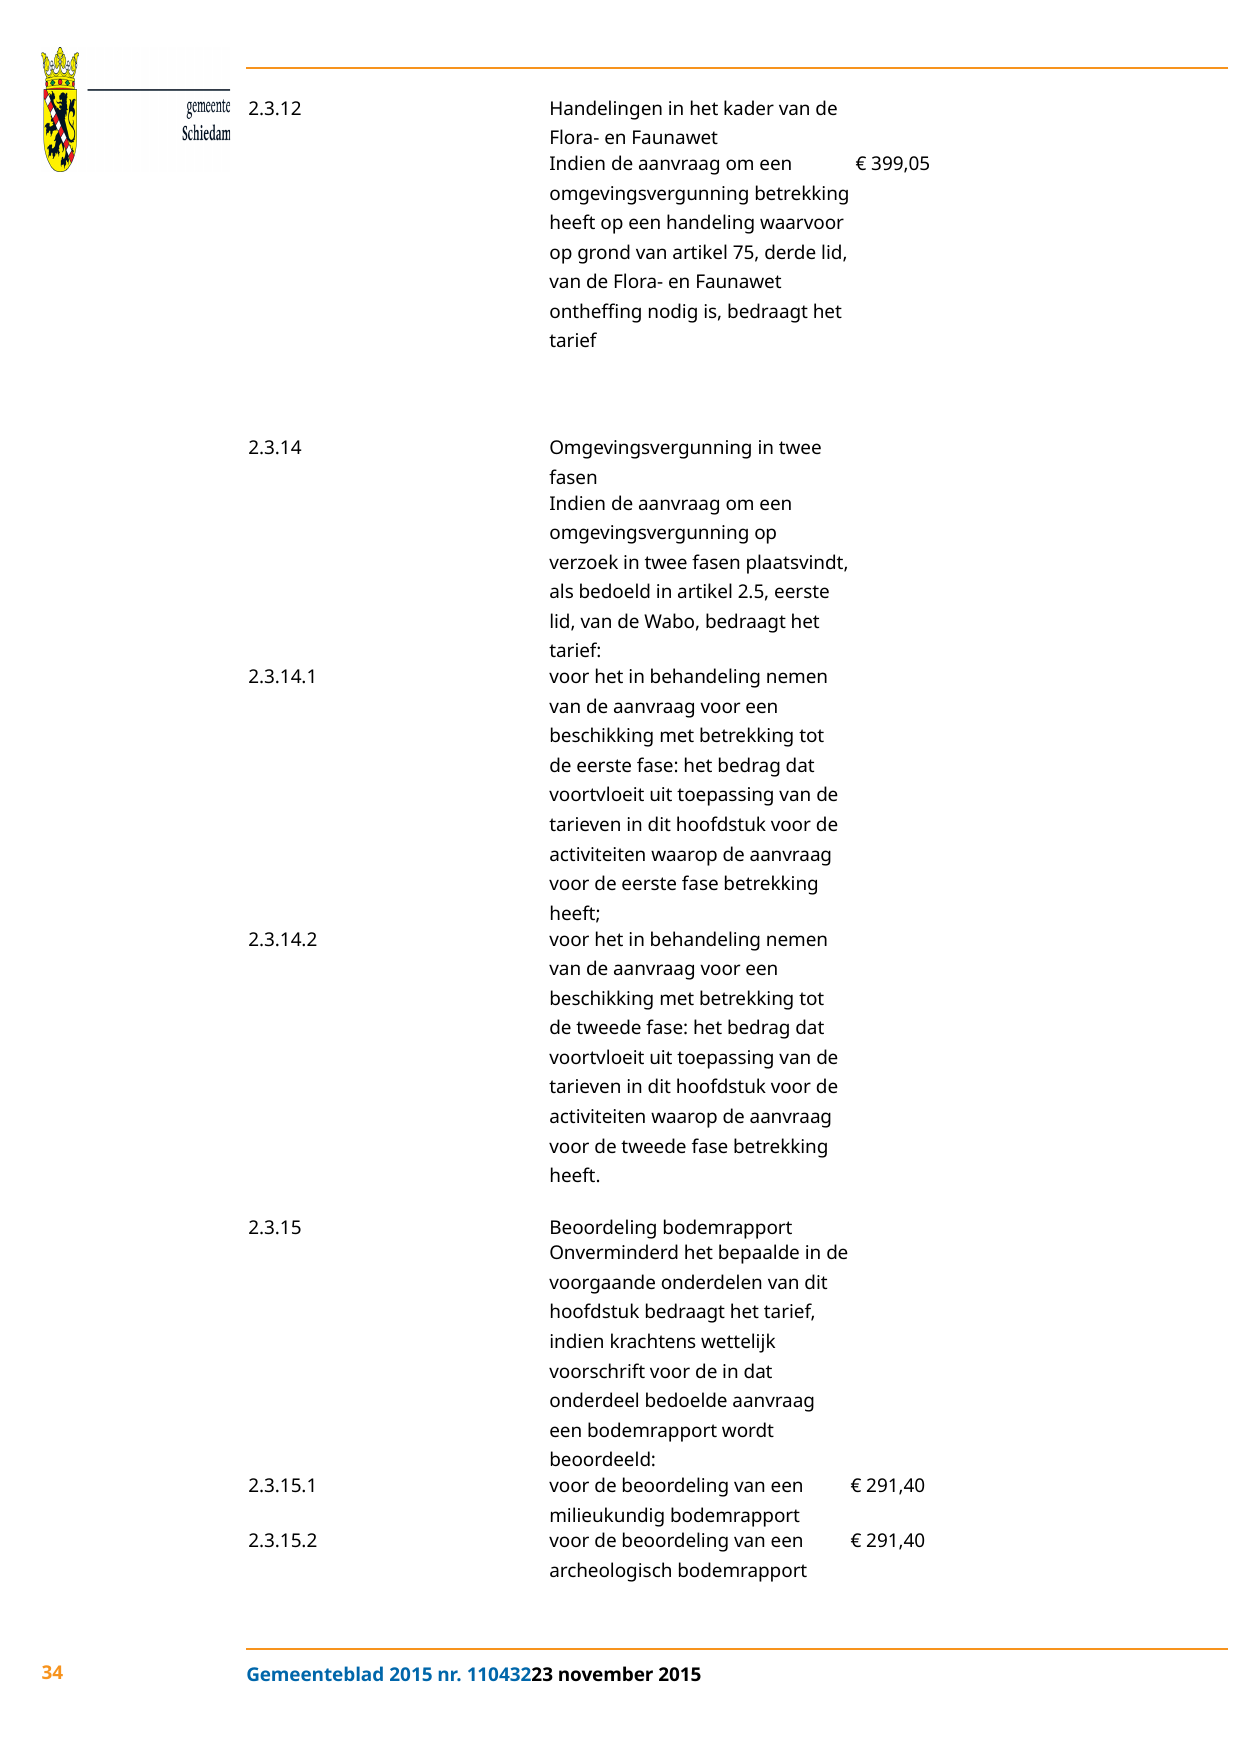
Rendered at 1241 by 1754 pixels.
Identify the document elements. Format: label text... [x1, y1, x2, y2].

table_cell Onverminderd het bepaalde in de voorgaande onderdelen van dit hoofdstuk bedraagt het tarief, indien krachtens wettelijk voorschrift voor de in dat onderdeel bedoelde aanvraag een bodemrapport wordt beoordeeld: [549, 1240, 850, 1472]
table_cell [850, 1240, 1152, 1472]
table_cell 2.3.14.2 [248, 926, 549, 1188]
table_cell [248, 150, 549, 353]
table_cell voor de beoordeling van een archeologisch bodemrapport [549, 1528, 850, 1583]
table_header Omgevingsvergunning in twee fasen [549, 434, 850, 490]
table_cell [850, 926, 1152, 1188]
table_cell [248, 1583, 549, 1609]
table_cell voor de beoordeling van een milieukundig bodemrapport [549, 1473, 850, 1528]
table_cell [549, 1583, 850, 1609]
table_cell [248, 1188, 549, 1214]
table_cell € 291,40 [850, 1528, 1152, 1583]
table_cell [850, 1583, 1152, 1609]
table_cell [850, 490, 1152, 663]
table_cell [248, 1240, 549, 1472]
table_cell Indien de aanvraag om een omgevingsvergunning betrekking heeft op een handeling waarvoor op grond van artikel 75, derde lid, van de Flora- en Faunawet ontheffing nodig is, bedraagt het tarief [549, 150, 850, 353]
table_header [850, 434, 1152, 490]
table_cell [248, 490, 549, 663]
table_cell [850, 1214, 1152, 1239]
table_cell 2.3.14.1 [248, 663, 549, 926]
table_cell [850, 95, 1152, 150]
table_cell Handelingen in het kader van de Flora- en Faunawet [549, 95, 850, 150]
table_cell voor het in behandeling nemen van de aanvraag voor een beschikking met betrekking tot de tweede fase: het bedrag dat voortvloeit uit toepassing van de tarieven in dit hoofdstuk voor de activiteiten waarop de aanvraag voor de tweede fase betrekking heeft. [549, 926, 850, 1188]
table_cell 2.3.15.2 [248, 1528, 549, 1583]
table_cell Beoordeling bodemrapport [549, 1214, 850, 1239]
table_header 2.3.14 [248, 434, 549, 490]
table_cell 2.3.12 [248, 95, 549, 150]
table_cell [549, 1188, 850, 1214]
table_cell 2.3.15.1 [248, 1473, 549, 1528]
table_cell 2.3.15 [248, 1214, 549, 1239]
picture [41, 47, 231, 172]
table_cell [850, 1188, 1152, 1214]
table_cell Indien de aanvraag om een omgevingsvergunning op verzoek in twee fasen plaatsvindt, als bedoeld in artikel 2.5, eerste lid, van de Wabo, bedraagt het tarief: [549, 490, 850, 663]
table_cell voor het in behandeling nemen van de aanvraag voor een beschikking met betrekking tot de eerste fase: het bedrag dat voortvloeit uit toepassing van de tarieven in dit hoofdstuk voor de activiteiten waarop de aanvraag voor de eerste fase betrekking heeft; [549, 663, 850, 926]
table_cell € 291,40 [850, 1473, 1152, 1528]
table_cell [850, 663, 1152, 926]
table_cell € 399,05 [850, 150, 1152, 353]
